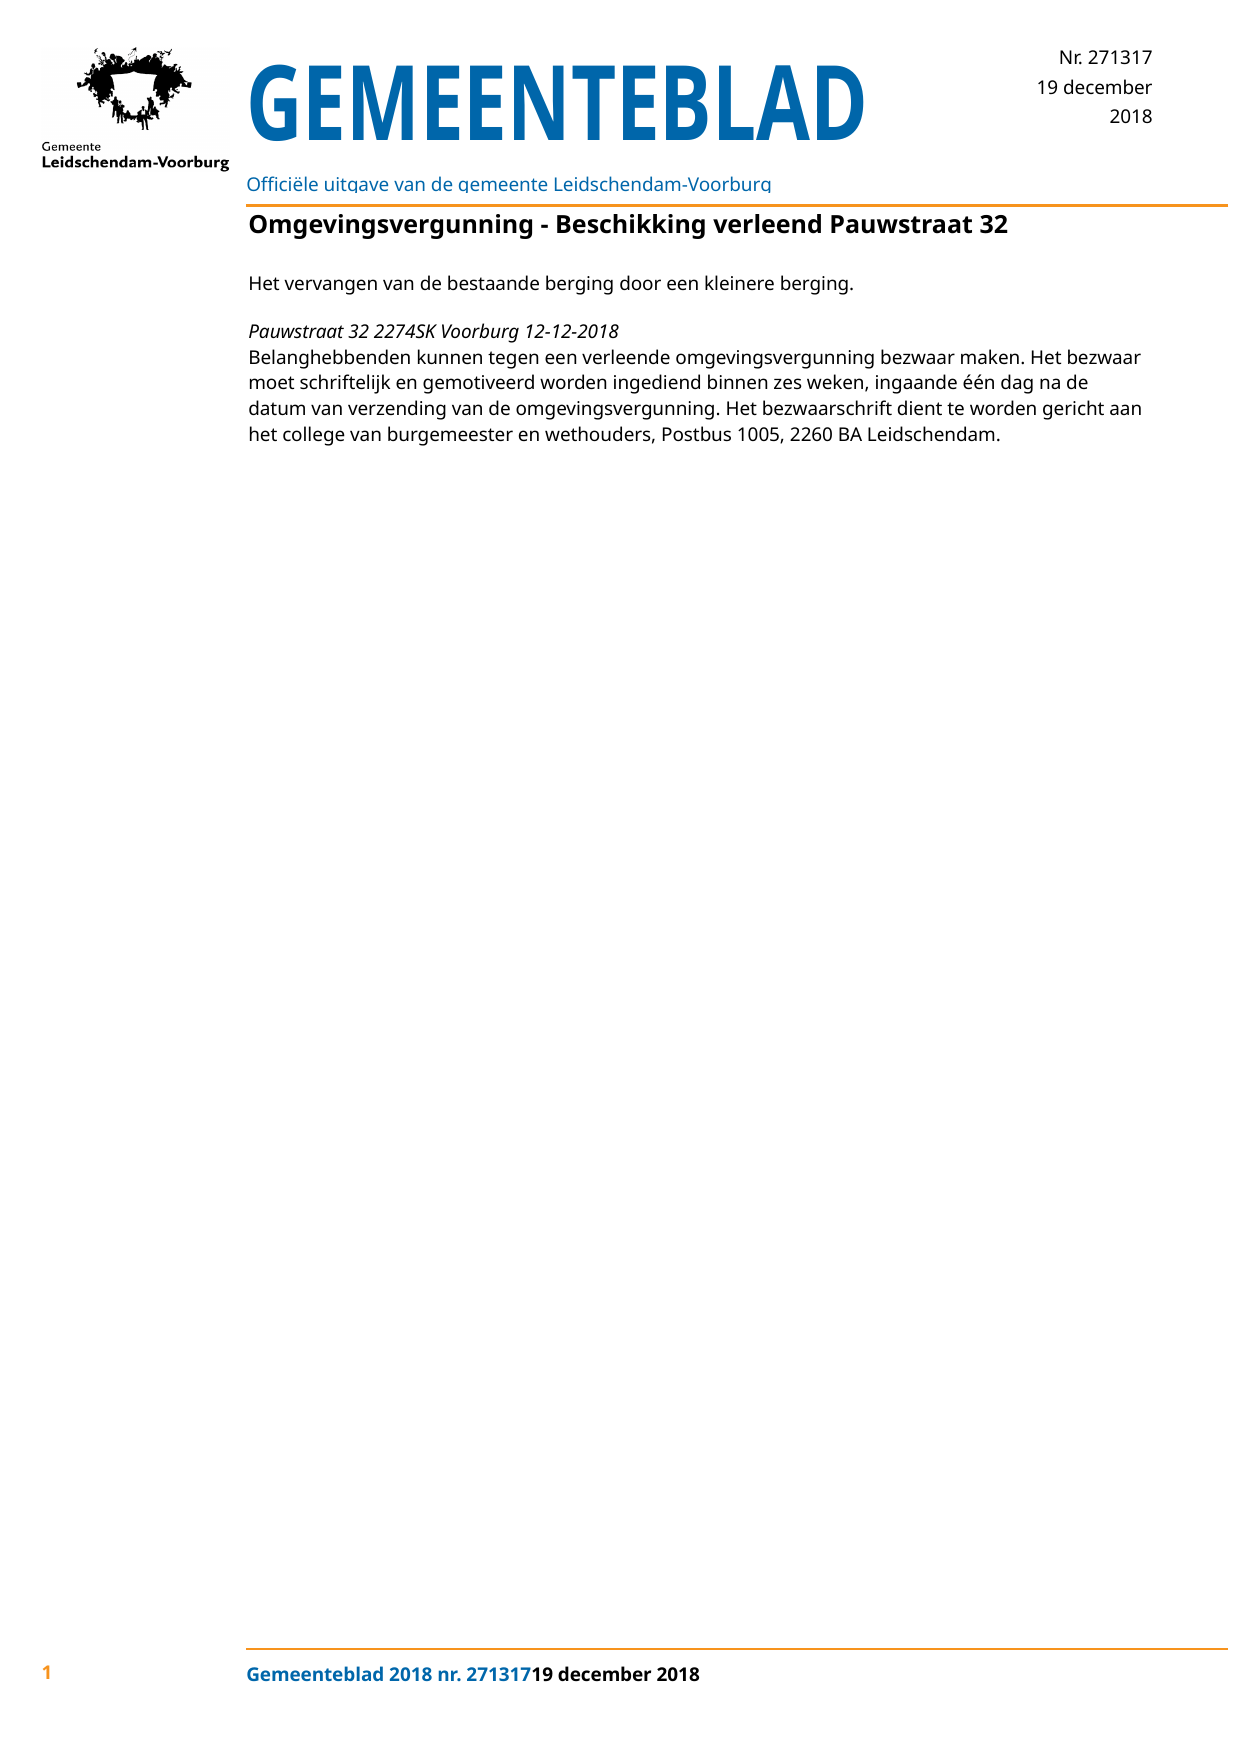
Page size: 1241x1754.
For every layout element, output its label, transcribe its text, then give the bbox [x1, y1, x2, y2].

text Het vervangen van de bestaande berging door een kleinere berging. [248, 270, 1152, 296]
text Omgevingsvergunning - Beschikking verleend Pauwstraat 32 [248, 207, 1152, 241]
text Belanghebbenden kunnen tegen een verleende omgevingsvergunning bezwaar maken. Het bezwaar moet schriftelijk en gemotiveerd worden ingediend binnen zes weken, ingaande één dag na de datum van verzending van de omgevingsvergunning. Het bezwaarschrift dient te worden gericht aan het college van burgemeester en wethouders, Postbus 1005, 2260 BA Leidschendam. [248, 344, 1152, 447]
picture [41, 47, 231, 172]
text Pauwstraat 32 2274SK Voorburg 12-12-2018 [248, 318, 1152, 344]
